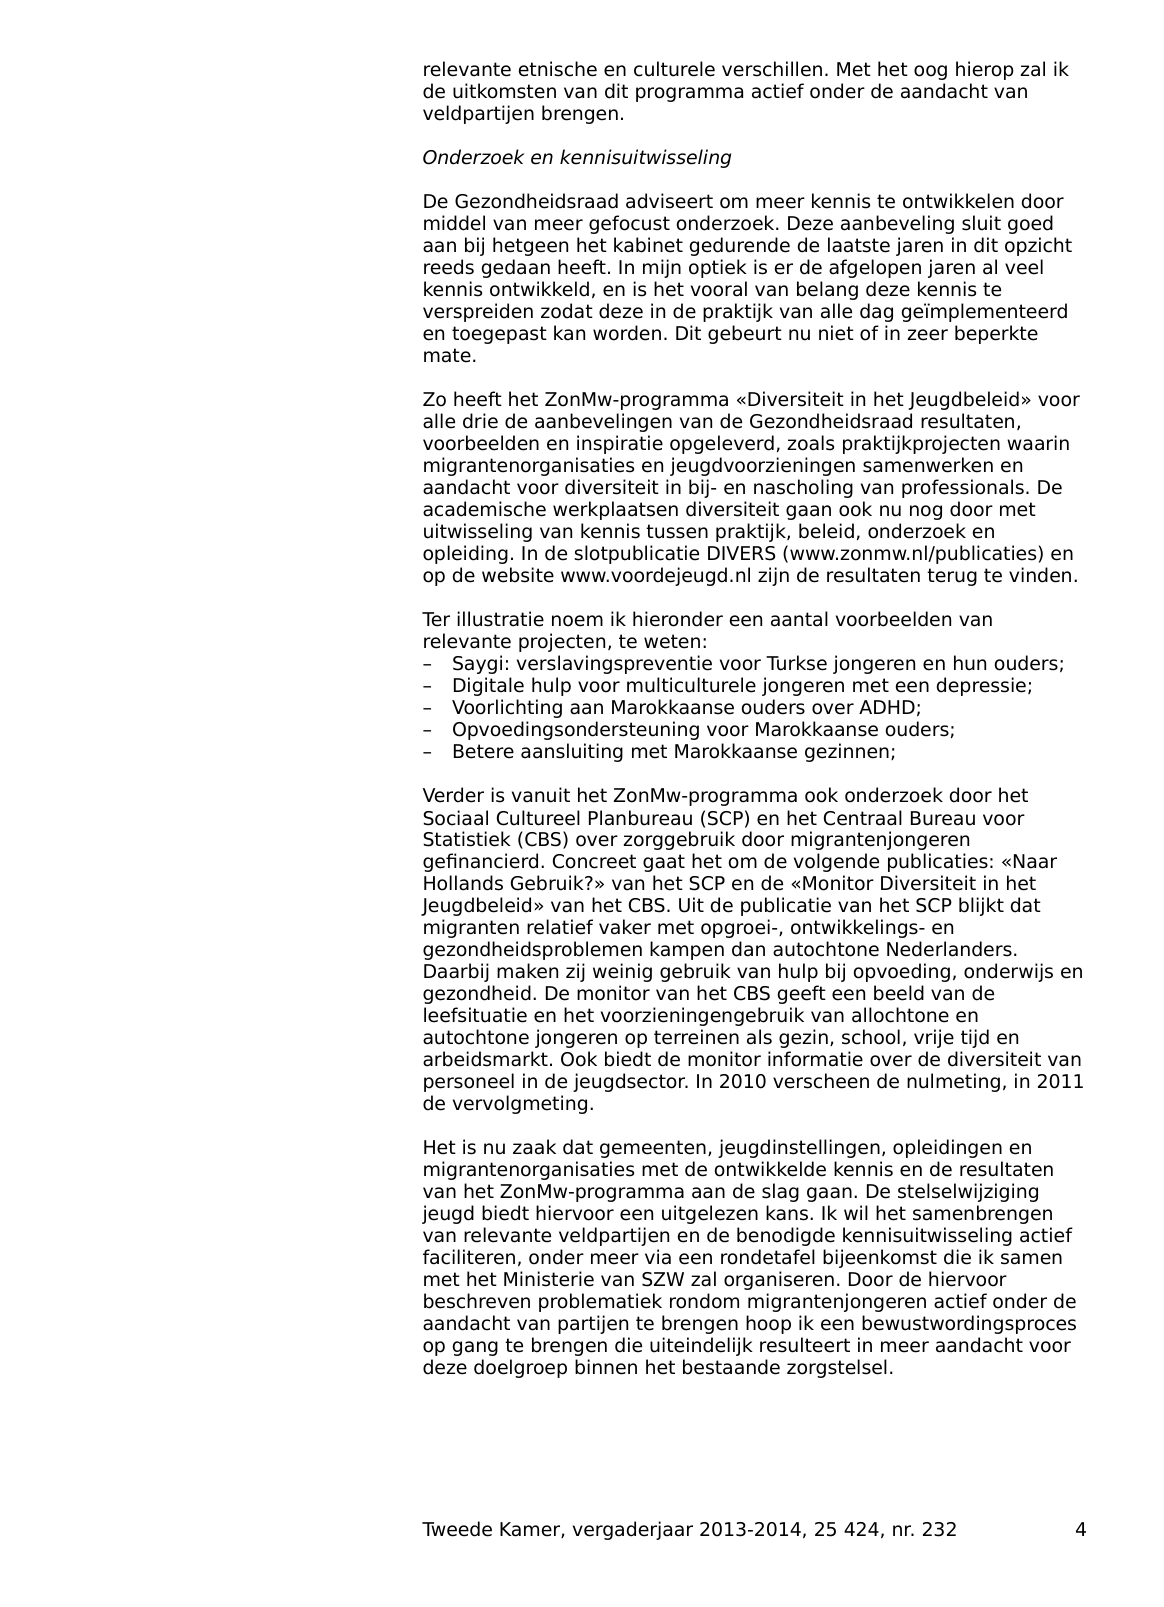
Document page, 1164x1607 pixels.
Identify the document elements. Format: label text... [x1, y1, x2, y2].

text Verder is vanuit het ZonMw-programma ook onderzoek door het Sociaal Cultureel Planbureau (SCP) en het Centraal Bureau voor Statistiek (CBS) over zorggebruik door migrantenjongeren gefinancierd. Concreet gaat het om de volgende publicaties: «Naar Hollands Gebruik?» van het SCP en de «Monitor Diversiteit in het Jeugdbeleid» van het CBS. Uit de publicatie van het SCP blijkt dat migranten relatief vaker met opgroei-, ontwikkelings- en gezondheidsproblemen kampen dan autochtone Nederlanders. Daarbij maken zij weinig gebruik van hulp bij opvoeding, onderwijs en gezondheid. De monitor van het CBS geeft een beeld van de leefsituatie en het voorzieningengebruik van allochtone en autochtone jongeren op terreinen als gezin, school, vrije tijd en arbeidsmarkt. Ook biedt de monitor informatie over de diversiteit van personeel in de jeugdsector. In 2010 verscheen de nulmeting, in 2011 de vervolgmeting. [422, 785, 1087, 1115]
text relevante etnische en culturele verschillen. Met het oog hierop zal ik de uitkomsten van dit programma actief onder de aandacht van veldpartijen brengen. [422, 59, 1087, 125]
subtitle Onderzoek en kennisuitwisseling [422, 147, 1087, 169]
text De Gezondheidsraad adviseert om meer kennis te ontwikkelen door middel van meer gefocust onderzoek. Deze aanbeveling sluit goed aan bij hetgeen het kabinet gedurende de laatste jaren in dit opzicht reeds gedaan heeft. In mijn optiek is er de afgelopen jaren al veel kennis ontwikkeld, en is het vooral van belang deze kennis te verspreiden zodat deze in de praktijk van alle dag geïmplementeerd en toegepast kan worden. Dit gebeurt nu niet of in zeer beperkte mate. [422, 191, 1087, 367]
text Het is nu zaak dat gemeenten, jeugdinstellingen, opleidingen en migrantenorganisaties met de ontwikkelde kennis en de resultaten van het ZonMw-programma aan de slag gaan. De stelselwijziging jeugd biedt hiervoor een uitgelezen kans. Ik wil het samenbrengen van relevante veldpartijen en de benodigde kennisuitwisseling actief faciliteren, onder meer via een rondetafel bijeenkomst die ik samen met het Ministerie van SZW zal organiseren. Door de hiervoor beschreven problematiek rondom migrantenjongeren actief onder de aandacht van partijen te brengen hoop ik een bewustwordingsproces op gang te brengen die uiteindelijk resulteert in meer aandacht voor deze doelgroep binnen het bestaande zorgstelsel. [422, 1137, 1087, 1379]
text – Betere aansluiting met Marokkaanse gezinnen; [422, 741, 1087, 763]
text Ter illustratie noem ik hieronder een aantal voorbeelden van relevante projecten, te weten: [422, 609, 1087, 653]
text – Voorlichting aan Marokkaanse ouders over ADHD; [422, 697, 1087, 719]
text – Saygi: verslavingspreventie voor Turkse jongeren en hun ouders; [422, 653, 1087, 675]
text Zo heeft het ZonMw-programma «Diversiteit in het Jeugdbeleid» voor alle drie de aanbevelingen van de Gezondheidsraad resultaten, voorbeelden en inspiratie opgeleverd, zoals praktijkprojecten waarin migrantenorganisaties en jeugdvoorzieningen samenwerken en aandacht voor diversiteit in bij- en nascholing van professionals. De academische werkplaatsen diversiteit gaan ook nu nog door met uitwisseling van kennis tussen praktijk, beleid, onderzoek en opleiding. In de slotpublicatie DIVERS (www.zonmw.nl/publicaties) en op de website www.voordejeugd.nl zijn de resultaten terug te vinden. [422, 389, 1087, 587]
text – Opvoedingsondersteuning voor Marokkaanse ouders; [422, 719, 1087, 741]
text – Digitale hulp voor multiculturele jongeren met een depressie; [422, 675, 1087, 697]
